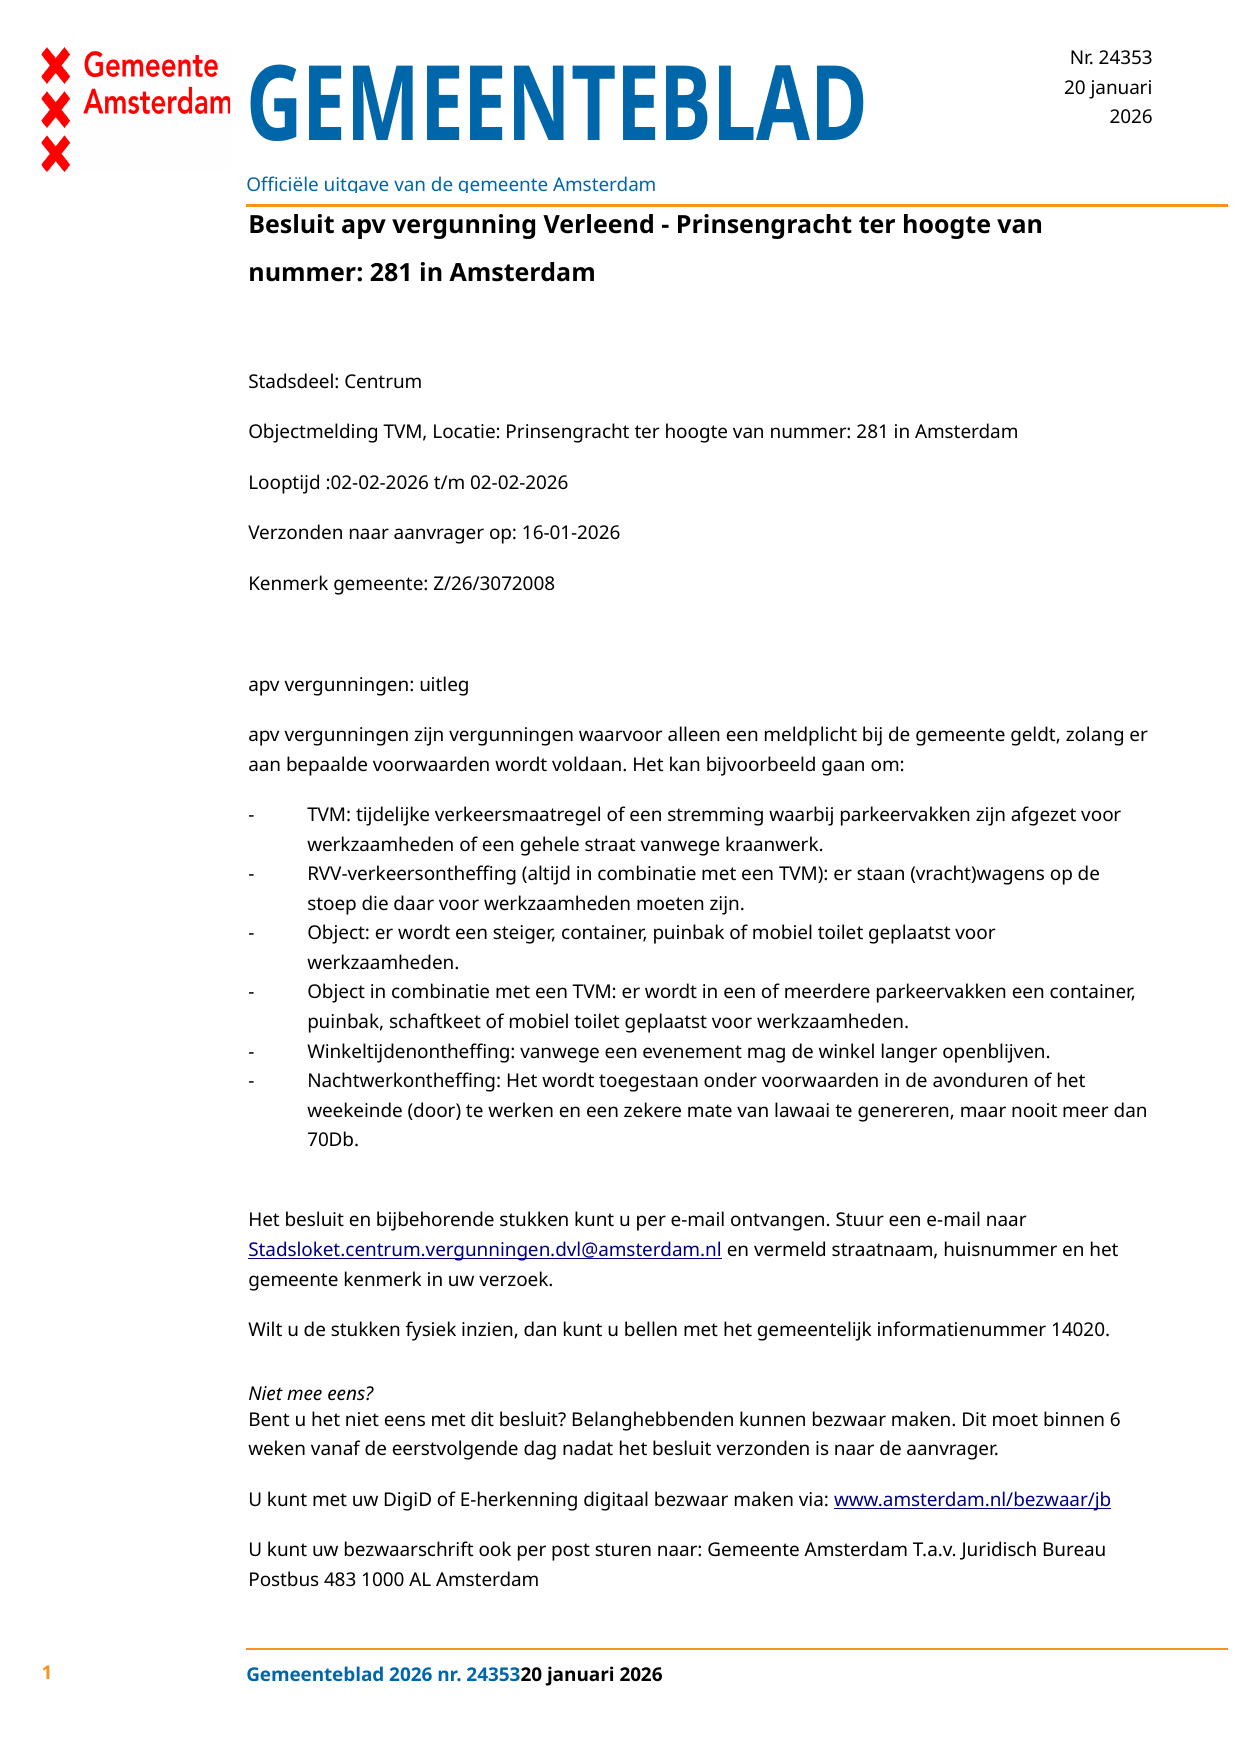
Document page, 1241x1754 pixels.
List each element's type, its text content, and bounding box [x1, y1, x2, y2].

text apv vergunningen: uitleg [248, 671, 1152, 697]
text Objectmelding TVM, Locatie: Prinsengracht ter hoogte van nummer: 281 in Amsterdam [248, 419, 1152, 444]
text Verzonden naar aanvrager op: 16-01-2026 [248, 519, 1152, 545]
text Bent u het niet eens met dit besluit? Belanghebbenden kunnen bezwaar maken. Dit moet binnen 6 weken vanaf de eerstvolgende dag nadat het besluit verzonden is naar de aanvrager. [248, 1406, 1152, 1461]
list Object: er wordt een steiger, container, puinbak of mobiel toilet geplaatst voor werkzaamheden. [248, 919, 1152, 975]
text Kenmerk gemeente: Z/26/3072008 [248, 570, 1152, 596]
list Winkeltijdenontheffing: vanwege een evenement mag de winkel langer openblijven. [248, 1038, 1152, 1064]
text Stadsdeel: Centrum [248, 368, 1152, 394]
list Object in combinatie met een TVM: er wordt in een of meerdere parkeervakken een container, puinbak, schaftkeet of mobiel toilet geplaatst voor werkzaamheden. [248, 979, 1152, 1034]
text Niet mee eens? [248, 1380, 1152, 1406]
text U kunt met uw DigiD of E-herkenning digitaal bezwaar maken via: www.amsterdam.nl/bezwaar/jb [248, 1486, 1152, 1512]
list TVM: tijdelijke verkeersmaatregel of een stremming waarbij parkeervakken zijn afgezet voor werkzaamheden of een gehele straat vanwege kraanwerk. [248, 801, 1152, 857]
text U kunt uw bezwaarschrift ook per post sturen naar: Gemeente Amsterdam T.a.v. Juridisch Bureau Postbus 483 1000 AL Amsterdam [248, 1536, 1152, 1592]
list Nachtwerkontheffing: Het wordt toegestaan onder voorwaarden in de avonduren of het weekeinde (door) te werken en een zekere mate van lawaai te genereren, maar nooit meer dan 70Db. [248, 1067, 1152, 1152]
text Looptijd :02-02-2026 t/m 02-02-2026 [248, 469, 1152, 495]
text apv vergunningen zijn vergunningen waarvoor alleen een meldplicht bij de gemeente geldt, zolang er aan bepaalde voorwaarden wordt voldaan. Het kan bijvoorbeeld gaan om: [248, 721, 1152, 777]
list RVV-verkeersontheffing (altijd in combinatie met een TVM): er staan (vracht)wagens op de stoep die daar voor werkzaamheden moeten zijn. [248, 860, 1152, 916]
text Besluit apv vergunning Verleend - Prinsengracht ter hoogte van nummer: 281 in Amsterdam [248, 207, 1152, 288]
picture [41, 47, 231, 172]
text Wilt u de stukken fysiek inzien, dan kunt u bellen met het gemeentelijk informatienummer 14020. [248, 1316, 1152, 1342]
text Het besluit en bijbehorende stukken kunt u per e-mail ontvangen. Stuur een e-mail naar Stadsloket.centrum.vergunningen.dvl@amsterdam.nl en vermeld straatnaam, huisnummer en het gemeente kenmerk in uw verzoek. [248, 1207, 1152, 1292]
